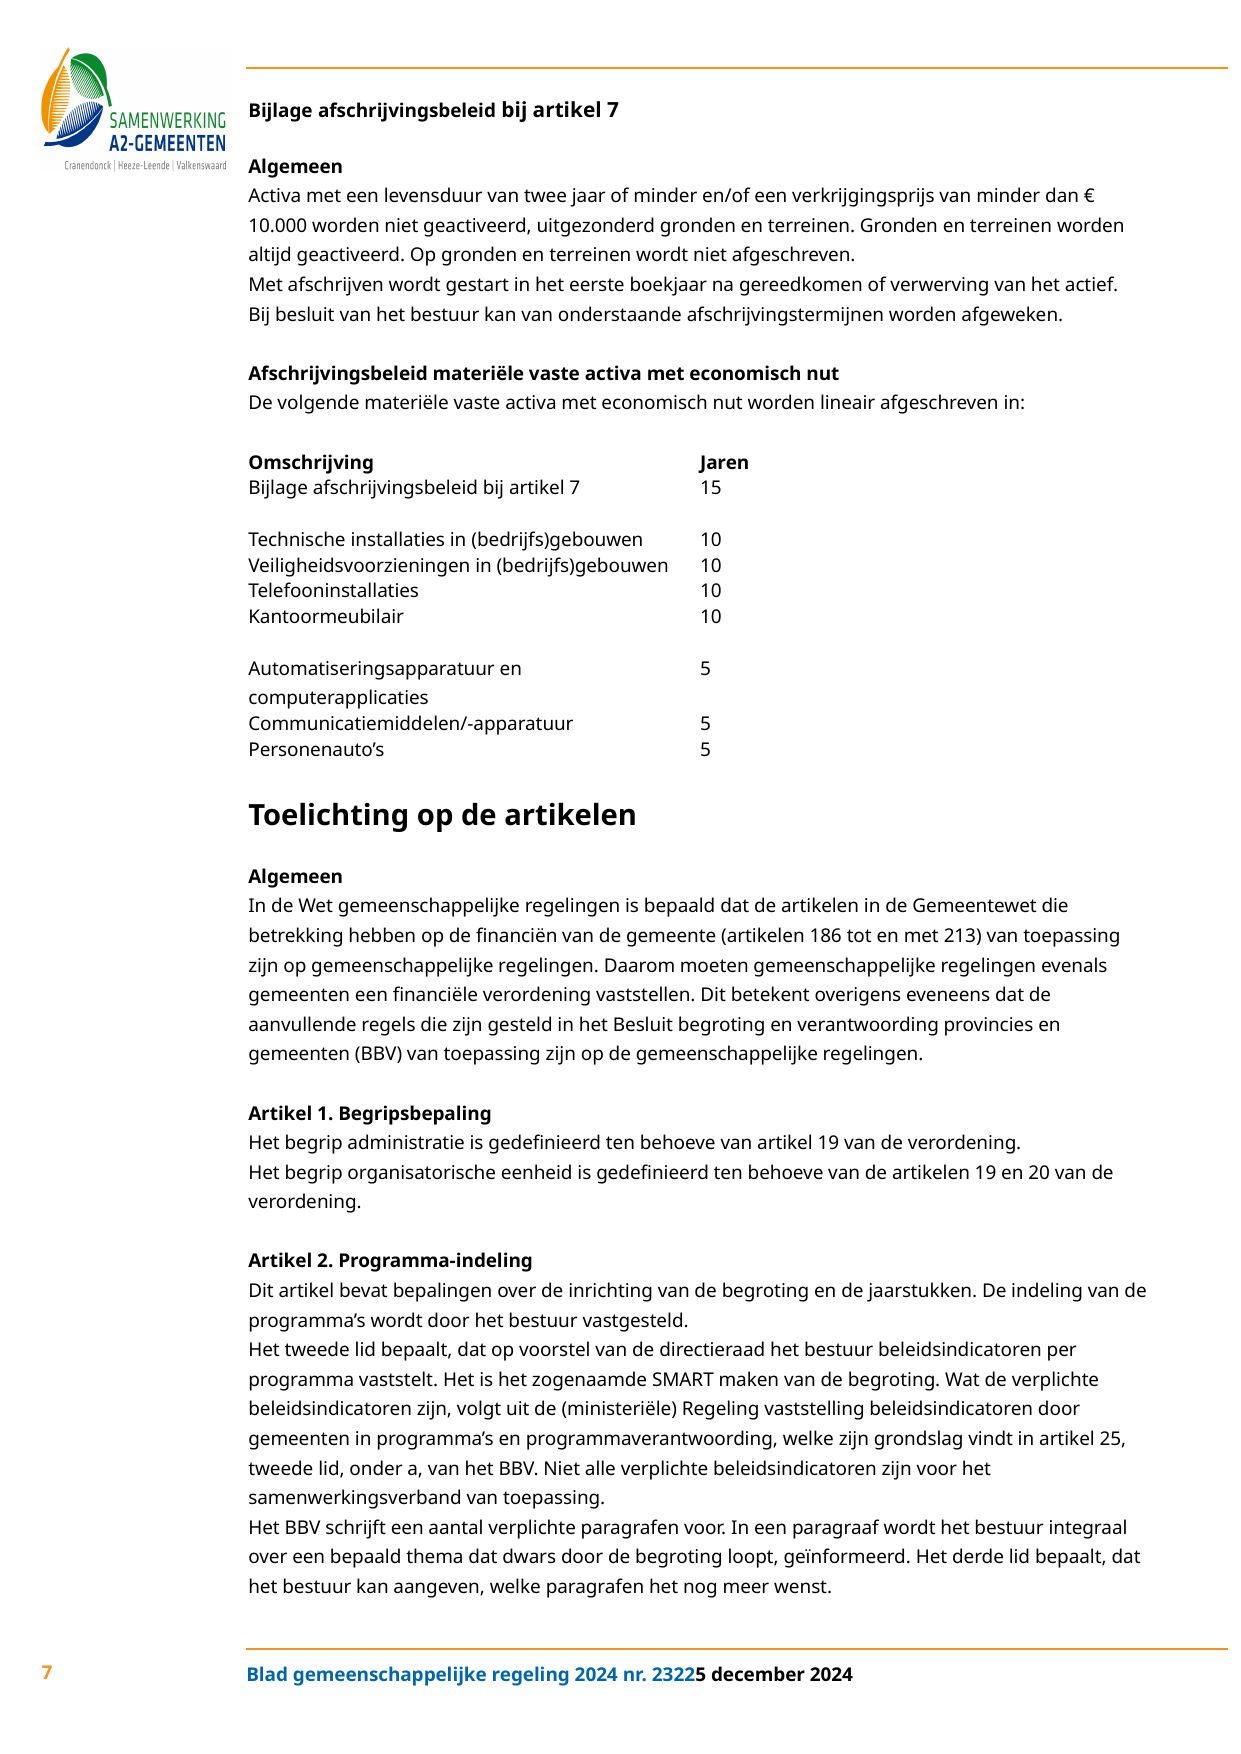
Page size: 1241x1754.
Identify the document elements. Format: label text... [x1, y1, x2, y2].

table_cell 5 [700, 655, 1152, 710]
text Het BBV schrijft een aantal verplichte paragrafen voor. In een paragraaf wordt het bestuur integraal over een bepaald thema dat dwars door de begroting loopt, geïnformeerd. Het derde lid bepaalt, dat het bestuur kan aangeven, welke paragrafen het nog meer wenst. [248, 1514, 1152, 1599]
text Bijlage afschrijvingsbeleid bij artikel 7 [248, 95, 1152, 123]
table_cell Technische installaties in (bedrijfs)gebouwen [248, 526, 700, 552]
text Het begrip administratie is gedefinieerd ten behoeve van artikel 19 van de verordening. [248, 1129, 1152, 1155]
text Het tweede lid bepaalt, dat op voorstel van de directieraad het bestuur beleidsindicatoren per programma vaststelt. Het is het zogenaamde SMART maken van de begroting. Wat de verplichte beleidsindicatoren zijn, volgt uit de (ministeriële) Regeling vaststelling beleidsindicatoren door gemeenten in programma’s en programmaverantwoording, welke zijn grondslag vindt in artikel 25, tweede lid, onder a, van het BBV. Niet alle verplichte beleidsindicatoren zijn voor het samenwerkingsverband van toepassing. [248, 1336, 1152, 1510]
text Artikel 2. Programma-indeling [248, 1248, 1152, 1273]
table_cell Communicatiemiddelen/-apparatuur [248, 710, 700, 736]
table_cell [248, 629, 700, 655]
table_cell Telefooninstallaties [248, 578, 700, 603]
table_header Omschrijving [248, 449, 700, 474]
table_cell 5 [700, 736, 1152, 761]
table_cell Bijlage afschrijvingsbeleid bij artikel 7 [248, 475, 700, 500]
text Artikel 1. Begripsbepaling [248, 1100, 1152, 1126]
text In de Wet gemeenschappelijke regelingen is bepaald dat de artikelen in de Gemeentewet die betrekking hebben op de financiën van de gemeente (artikelen 186 tot en met 213) van toepassing zijn op gemeenschappelijke regelingen. Daarom moeten gemeenschappelijke regelingen evenals gemeenten een financiële verordening vaststellen. Dit betekent overigens eveneens dat de aanvullende regels die zijn gesteld in het Besluit begroting en verantwoording provincies en gemeenten (BBV) van toepassing zijn op de gemeenschappelijke regelingen. [248, 893, 1152, 1066]
text Het begrip organisatorische eenheid is gedefinieerd ten behoeve van de artikelen 19 en 20 van de verordening. [248, 1159, 1152, 1214]
table_cell Personenauto’s [248, 736, 700, 761]
table_cell [700, 500, 1152, 526]
table_cell [700, 629, 1152, 655]
text Bij besluit van het bestuur kan van onderstaande afschrijvingstermijnen worden afgeweken. [248, 301, 1152, 327]
table_cell 5 [700, 710, 1152, 736]
table_cell 15 [700, 475, 1152, 500]
table_cell 10 [700, 603, 1152, 629]
picture [41, 47, 231, 172]
text Dit artikel bevat bepalingen over de inrichting van de begroting en de jaarstukken. De indeling van de programma’s wordt door het bestuur vastgesteld. [248, 1277, 1152, 1333]
text Met afschrijven wordt gestart in het eerste boekjaar na gereedkomen of verwerving van het actief. [248, 271, 1152, 297]
text De volgende materiële vaste activa met economisch nut worden lineair afgeschreven in: [248, 389, 1152, 415]
table_cell 10 [700, 526, 1152, 552]
text Algemeen [248, 863, 1152, 889]
table_cell [248, 500, 700, 526]
table_cell 10 [700, 578, 1152, 603]
table_cell Kantoormeubilair [248, 603, 700, 629]
text Activa met een levensduur van twee jaar of minder en/of een verkrijgingsprijs van minder dan € 10.000 worden niet geactiveerd, uitgezonderd gronden en terreinen. Gronden en terreinen worden altijd geactiveerd. Op gronden en terreinen wordt niet afgeschreven. [248, 182, 1152, 267]
text Algemeen [248, 153, 1152, 179]
table_cell 10 [700, 552, 1152, 577]
table_cell Veiligheidsvoorzieningen in (bedrijfs)gebouwen [248, 552, 700, 577]
text Toelichting op de artikelen [248, 794, 1152, 834]
table_header Jaren [700, 449, 1152, 474]
text Afschrijvingsbeleid materiële vaste activa met economisch nut [248, 360, 1152, 386]
table_cell Automatiseringsapparatuur en computerapplicaties [248, 655, 700, 710]
